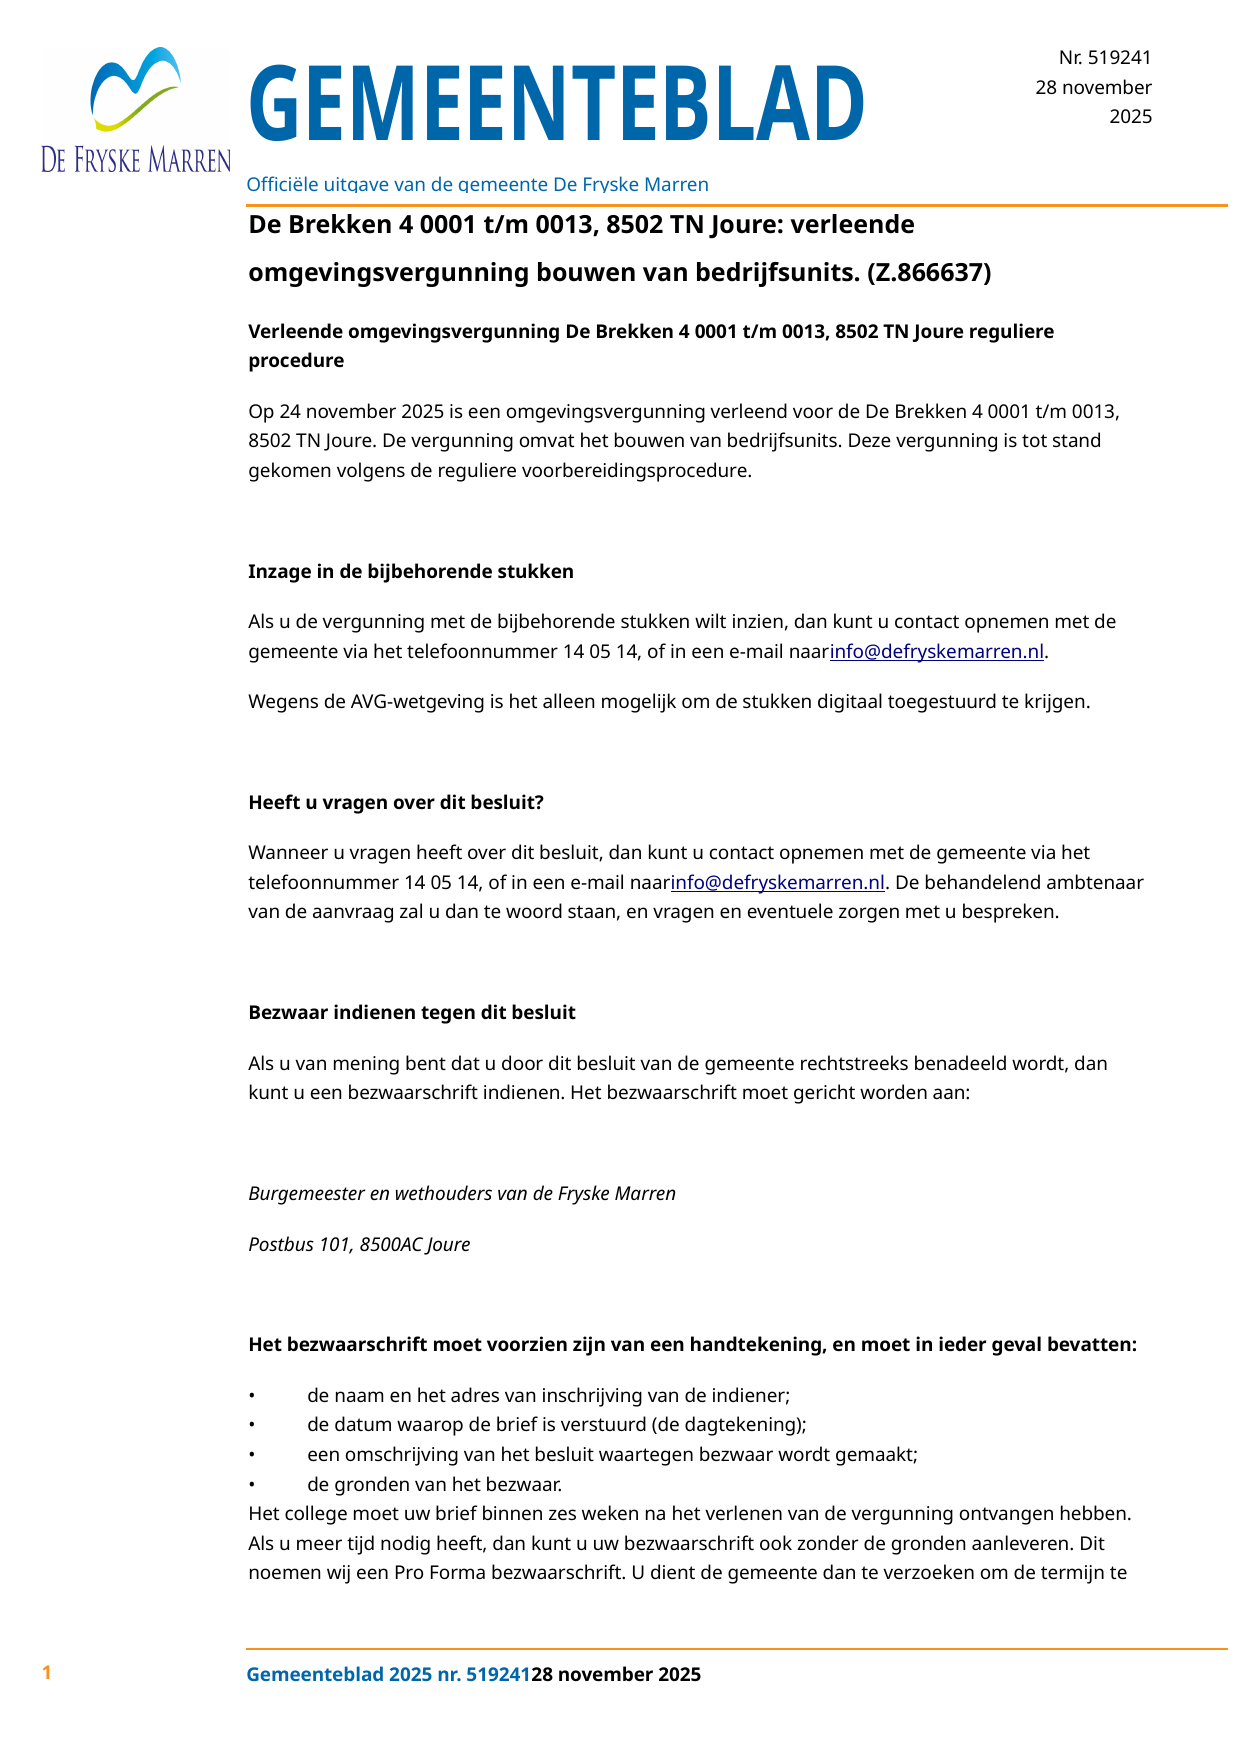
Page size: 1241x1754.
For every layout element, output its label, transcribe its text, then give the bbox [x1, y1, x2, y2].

text Op 24 november 2025 is een omgevingsvergunning verleend voor de De Brekken 4 0001 t/m 0013, 8502 TN Joure. De vergunning omvat het bouwen van bedrijfsunits. Deze vergunning is tot stand gekomen volgens de reguliere voorbereidingsprocedure. [248, 398, 1152, 483]
text Verleende omgevingsvergunning De Brekken 4 0001 t/m 0013, 8502 TN Joure reguliere procedure [248, 318, 1152, 373]
list de naam en het adres van inschrijving van de indiener; [248, 1382, 1152, 1408]
text De Brekken 4 0001 t/m 0013, 8502 TN Joure: verleende omgevingsvergunning bouwen van bedrijfsunits. (Z.866637) [248, 207, 1152, 288]
list een omschrijving van het besluit waartegen bezwaar wordt gemaakt; [248, 1441, 1152, 1467]
text Het college moet uw brief binnen zes weken na het verlenen van de vergunning ontvangen hebben. Als u meer tijd nodig heeft, dan kunt u uw bezwaarschrift ook zonder de gronden aanleveren. Dit noemen wij een Pro Forma bezwaarschrift. U dient de gemeente dan te verzoeken om de termijn te [248, 1500, 1152, 1585]
text Burgemeester en wethouders van de Fryske Marren [248, 1180, 1152, 1206]
list de datum waarop de brief is verstuurd (de dagtekening); [248, 1412, 1152, 1437]
picture [41, 47, 231, 172]
text Als u de vergunning met de bijbehorende stukken wilt inzien, dan kunt u contact opnemen met de gemeente via het telefoonnummer 14 05 14, of in een e-mail naarinfo@defryskemarren.nl. [248, 608, 1152, 664]
text Wegens de AVG-wetgeving is het alleen mogelijk om de stukken digitaal toegestuurd te krijgen. [248, 688, 1152, 714]
list de gronden van het bezwaar. [248, 1471, 1152, 1497]
text Inzage in de bijbehorende stukken [248, 558, 1152, 584]
text Het bezwaarschrift moet voorzien zijn van een handtekening, en moet in ieder geval bevatten: [248, 1332, 1152, 1357]
text Als u van mening bent dat u door dit besluit van de gemeente rechtstreeks benadeeld wordt, dan kunt u een bezwaarschrift indienen. Het bezwaarschrift moet gericht worden aan: [248, 1050, 1152, 1105]
text Postbus 101, 8500AC Joure [248, 1231, 1152, 1257]
text Heeft u vragen over dit besluit? [248, 789, 1152, 815]
text Wanneer u vragen heeft over dit besluit, dan kunt u contact opnemen met de gemeente via het telefoonnummer 14 05 14, of in een e-mail naarinfo@defryskemarren.nl. De behandelend ambtenaar van de aanvraag zal u dan te woord staan, en vragen en eventuele zorgen met u bespreken. [248, 839, 1152, 924]
text Bezwaar indienen tegen dit besluit [248, 999, 1152, 1025]
